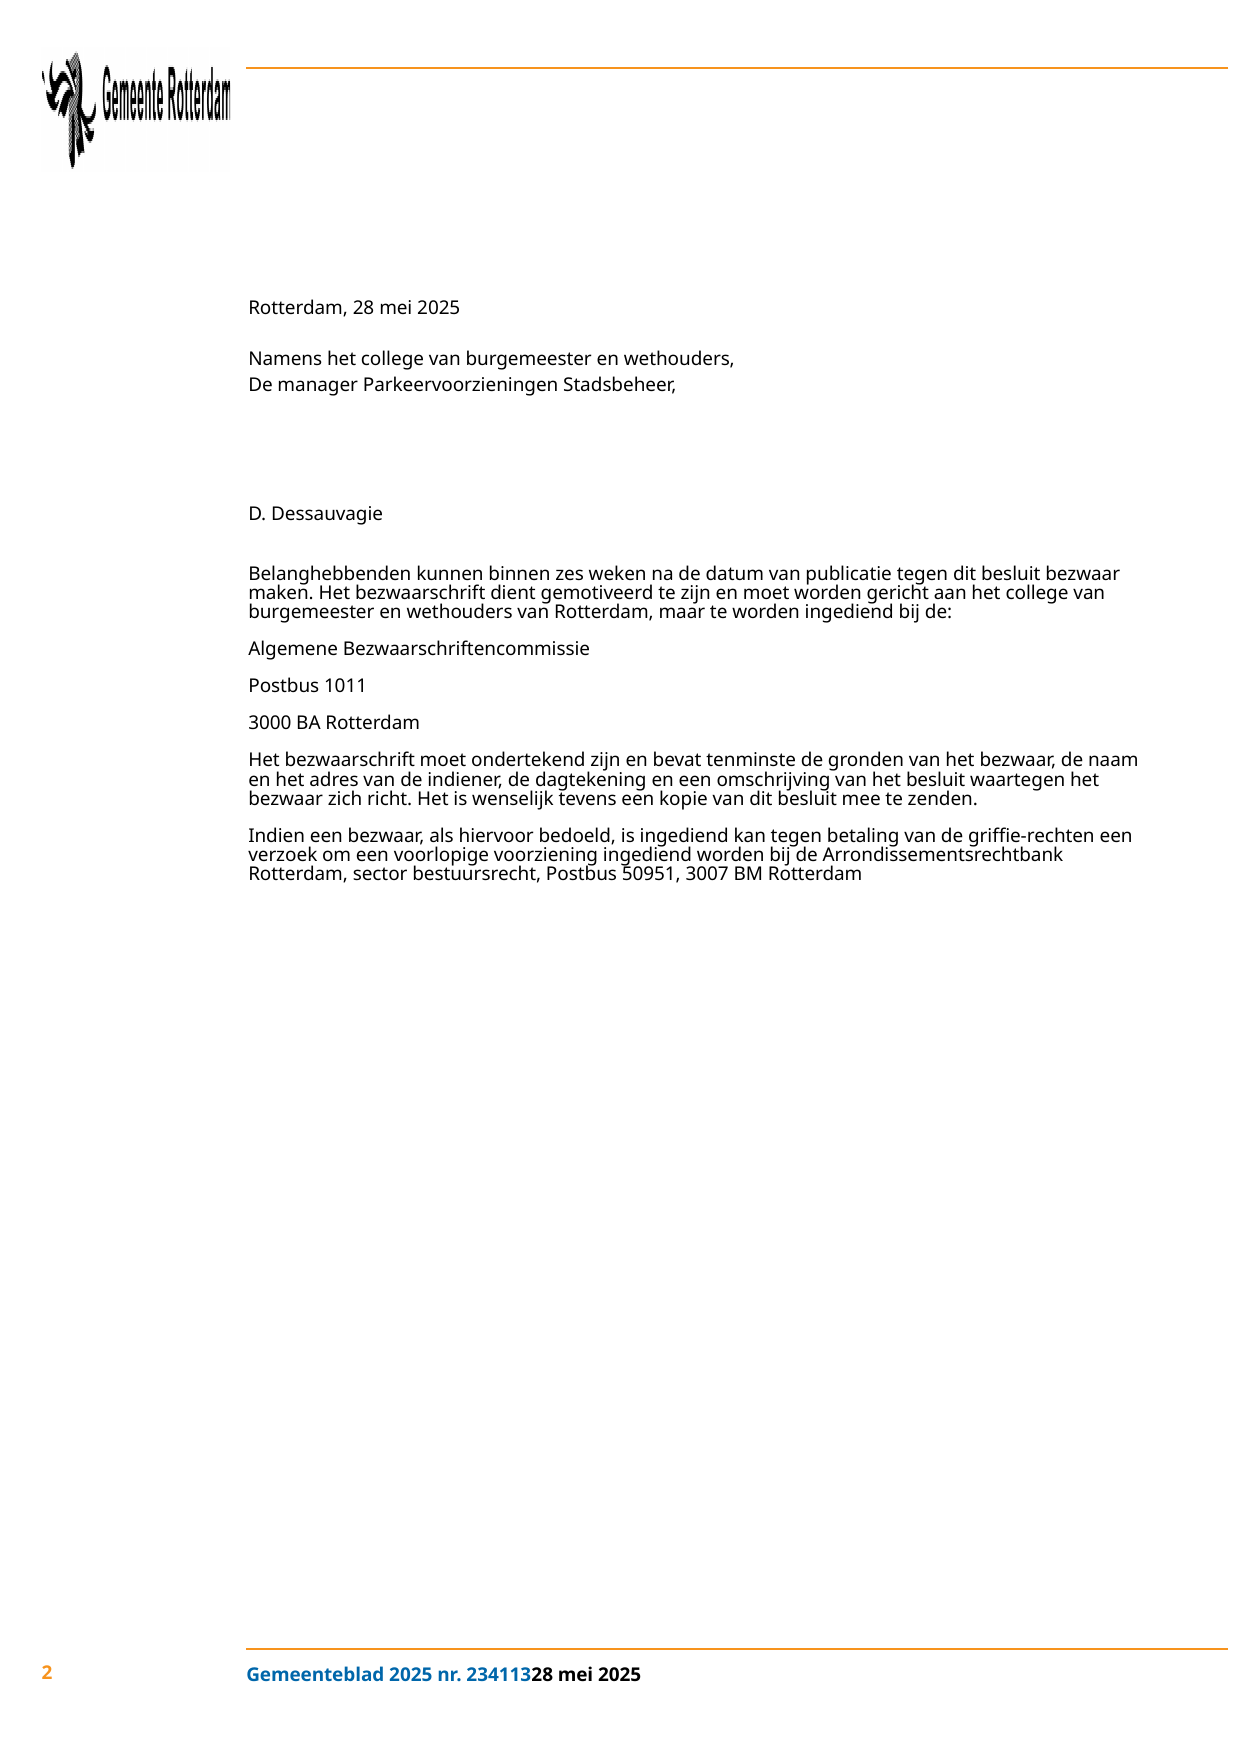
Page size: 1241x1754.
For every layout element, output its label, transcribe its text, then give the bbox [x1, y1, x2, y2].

text Algemene Bezwaarschriftencommissie [248, 640, 1152, 659]
text Belanghebbenden kunnen binnen zes weken na de datum van publicatie tegen dit besluit bezwaar maken. Het bezwaarschrift dient gemotiveerd te zijn en moet worden gericht aan het college van burgemeester en wethouders van Rotterdam, maar te worden ingediend bij de: [248, 565, 1152, 623]
text De manager Parkeervoorzieningen Stadsbeheer, [248, 371, 1152, 397]
text D. Dessauvagie [248, 500, 1152, 525]
text Indien een bezwaar, als hiervoor bedoeld, is ingediend kan tegen betaling van de griffie-rechten een verzoek om een voorlopige voorziening ingediend worden bij de Arrondissementsrechtbank Rotterdam, sector bestuursrecht, Postbus 50951, 3007 BM Rotterdam [248, 827, 1152, 884]
text Namens het college van burgemeester en wethouders, [248, 345, 1152, 371]
picture [41, 47, 231, 172]
text 3000 BA Rotterdam [248, 714, 1152, 733]
text Postbus 1011 [248, 677, 1152, 697]
text Het bezwaarschrift moet ondertekend zijn en bevat tenminste de gronden van het bezwaar, de naam en het adres van de indiener, de dagtekening en een omschrijving van het besluit waartegen het bezwaar zich richt. Het is wenselijk tevens een kopie van dit besluit mee te zenden. [248, 751, 1152, 809]
text Rotterdam, 28 mei 2025 [248, 294, 1152, 319]
